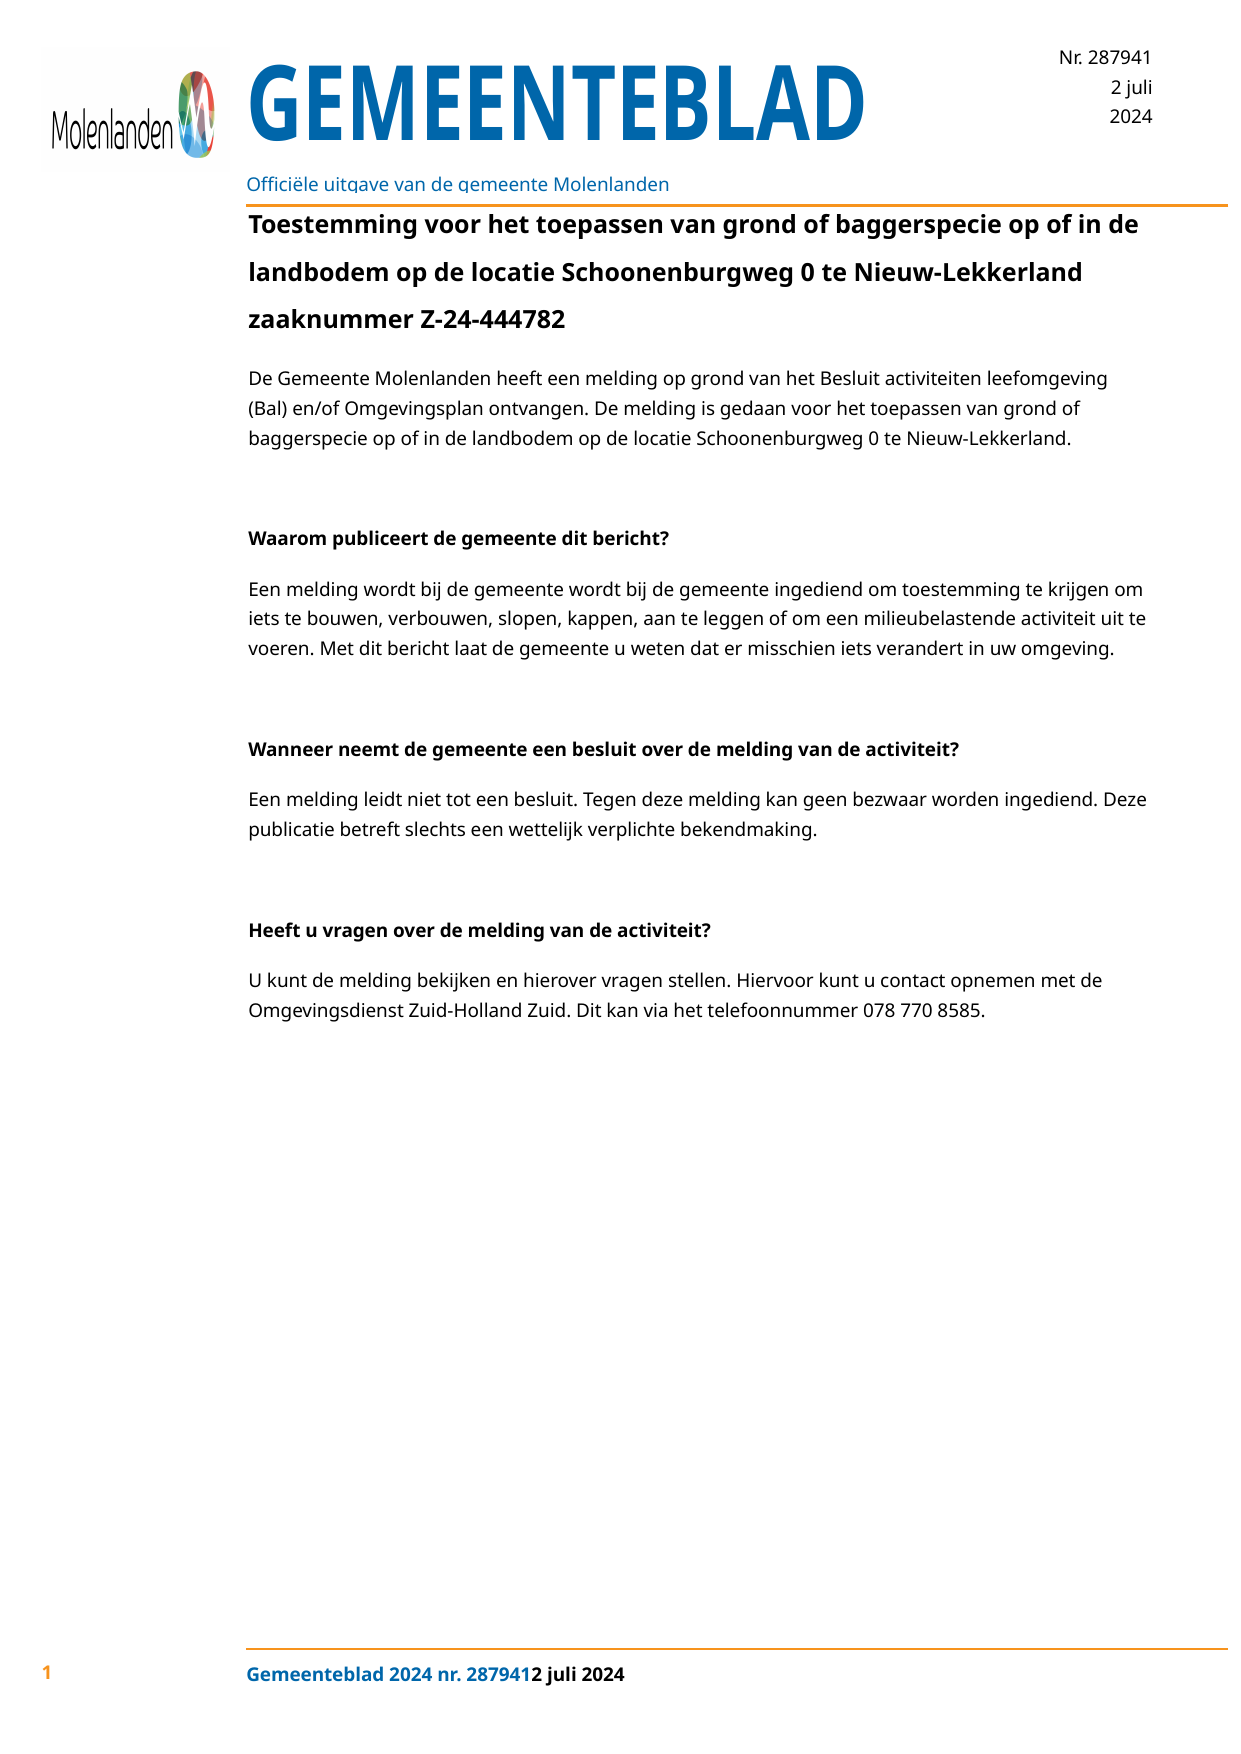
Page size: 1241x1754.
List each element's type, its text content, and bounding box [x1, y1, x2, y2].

text Waarom publiceert de gemeente dit bericht? [248, 526, 1152, 551]
text Toestemming voor het toepassen van grond of baggerspecie op of in de landbodem op de locatie Schoonenburgweg 0 te Nieuw-Lekkerland zaaknummer Z-24-444782 [248, 207, 1152, 336]
text Een melding leidt niet tot een besluit. Tegen deze melding kan geen bezwaar worden ingediend. Deze publicatie betreft slechts een wettelijk verplichte bekendmaking. [248, 786, 1152, 842]
text Heeft u vragen over de melding van de activiteit? [248, 917, 1152, 942]
text De Gemeente Molenlanden heeft een melding op grond van het Besluit activiteiten leefomgeving (Bal) en/of Omgevingsplan ontvangen. De melding is gedaan voor het toepassen van grond of baggerspecie op of in de landbodem op de locatie Schoonenburgweg 0 te Nieuw-Lekkerland. [248, 366, 1152, 450]
text Een melding wordt bij de gemeente wordt bij de gemeente ingediend om toestemming te krijgen om iets te bouwen, verbouwen, slopen, kappen, aan te leggen of om een milieubelastende activiteit uit te voeren. Met dit bericht laat de gemeente u weten dat er misschien iets verandert in uw omgeving. [248, 576, 1152, 661]
picture [41, 47, 231, 172]
text Wanneer neemt de gemeente een besluit over de melding van de activiteit? [248, 736, 1152, 762]
text U kunt de melding bekijken en hierover vragen stellen. Hiervoor kunt u contact opnemen met de Omgevingsdienst Zuid-Holland Zuid. Dit kan via het telefoonnummer 078 770 8585. [248, 967, 1152, 1022]
